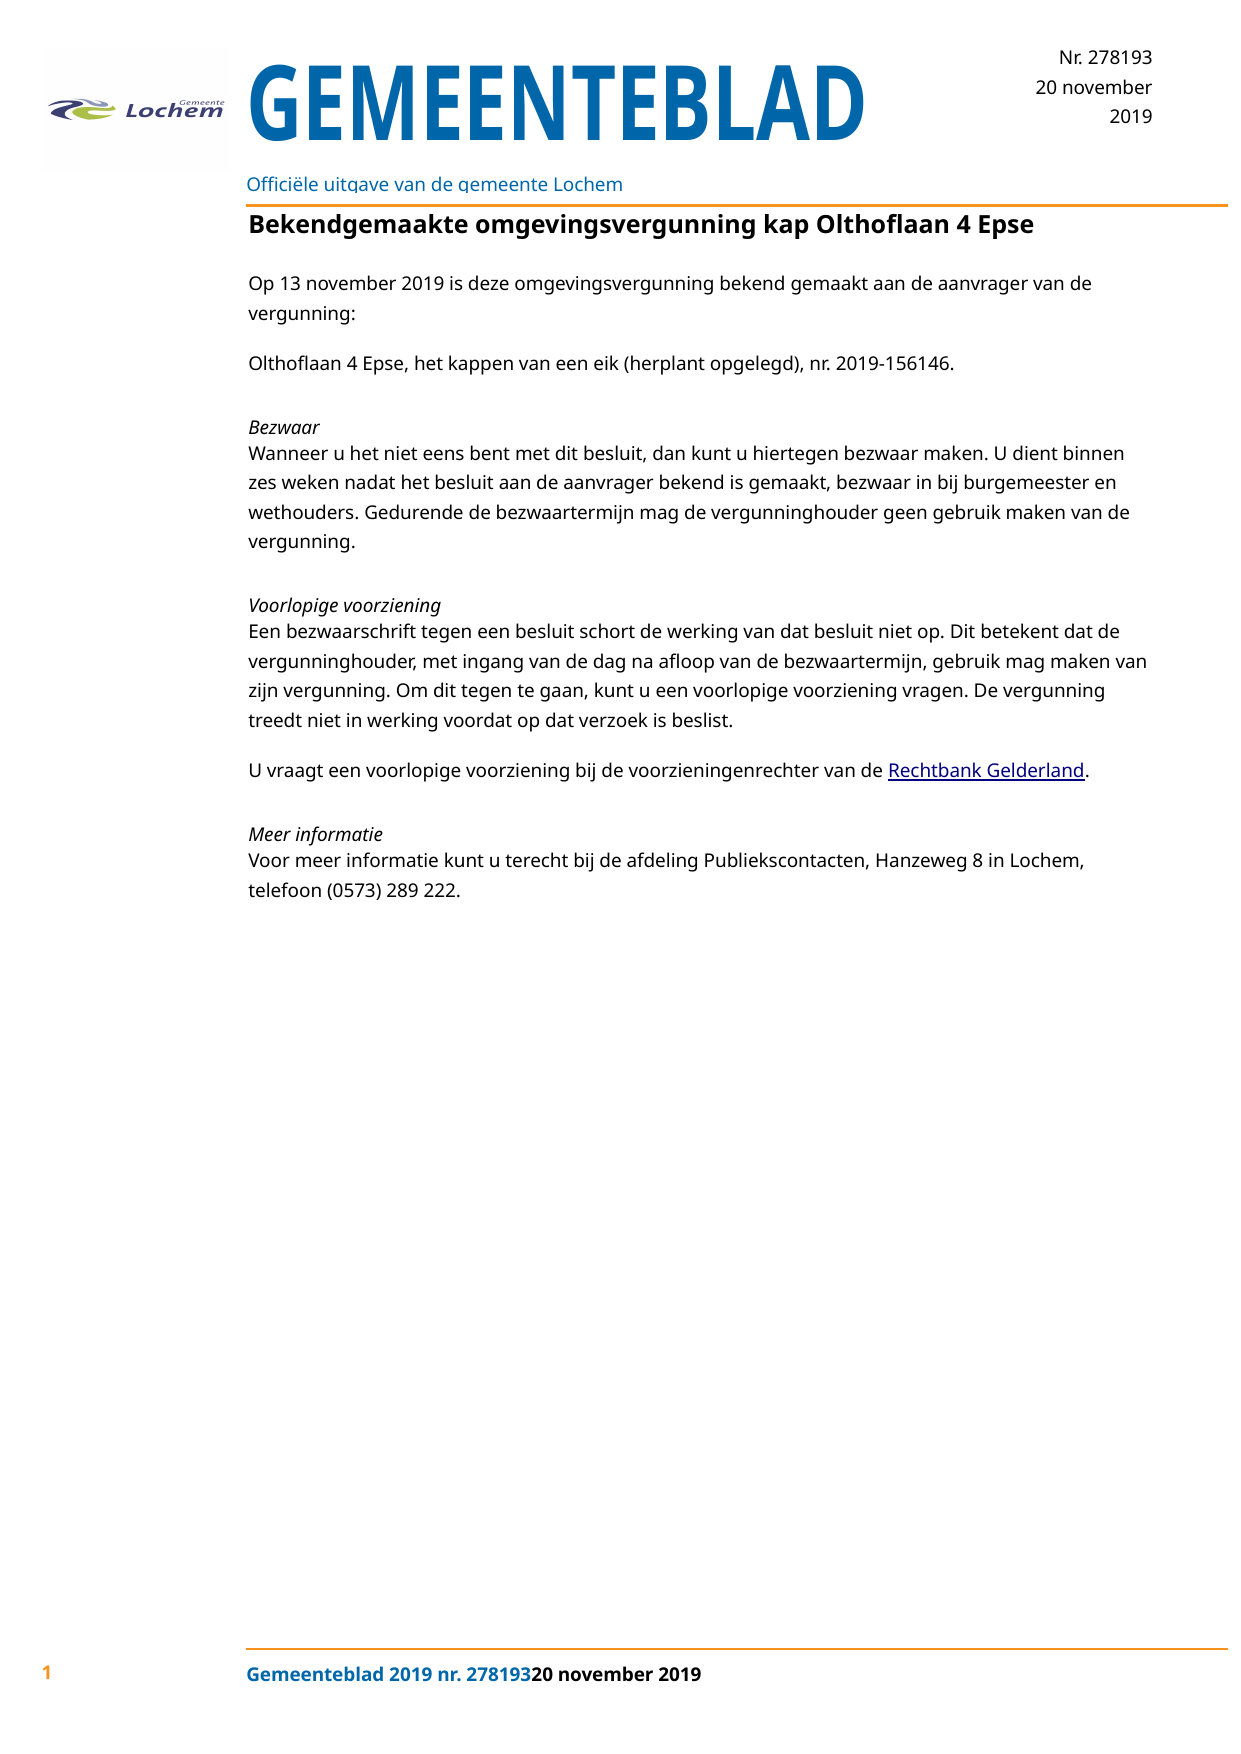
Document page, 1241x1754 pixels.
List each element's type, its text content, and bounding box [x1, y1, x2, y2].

text Wanneer u het niet eens bent met dit besluit, dan kunt u hiertegen bezwaar maken. U dient binnen zes weken nadat het besluit aan de aanvrager bekend is gemaakt, bezwaar in bij burgemeester en wethouders. Gedurende de bezwaartermijn mag de vergunninghouder geen gebruik maken van de vergunning. [248, 440, 1152, 554]
text Voorlopige voorziening [248, 593, 1152, 618]
text Meer informatie [248, 822, 1152, 847]
text Olthoflaan 4 Epse, het kappen van een eik (herplant opgelegd), nr. 2019-156146. [248, 350, 1152, 376]
text Bekendgemaakte omgevingsvergunning kap Olthoflaan 4 Epse [248, 207, 1152, 241]
text Voor meer informatie kunt u terecht bij de afdeling Publiekscontacten, Hanzeweg 8 in Lochem, telefoon (0573) 289 222. [248, 847, 1152, 903]
text Een bezwaarschrift tegen een besluit schort de werking van dat besluit niet op. Dit betekent dat de vergunninghouder, met ingang van de dag na afloop van de bezwaartermijn, gebruik mag maken van zijn vergunning. Om dit tegen te gaan, kunt u een voorlopige voorziening vragen. De vergunning treedt niet in werking voordat op dat verzoek is beslist. [248, 618, 1152, 733]
text Op 13 november 2019 is deze omgevingsvergunning bekend gemaakt aan de aanvrager van de vergunning: [248, 270, 1152, 326]
text U vraagt een voorlopige voorziening bij de voorzieningenrechter van de Rechtbank Gelderland. [248, 758, 1152, 783]
picture [41, 47, 231, 172]
text Bezwaar [248, 414, 1152, 440]
